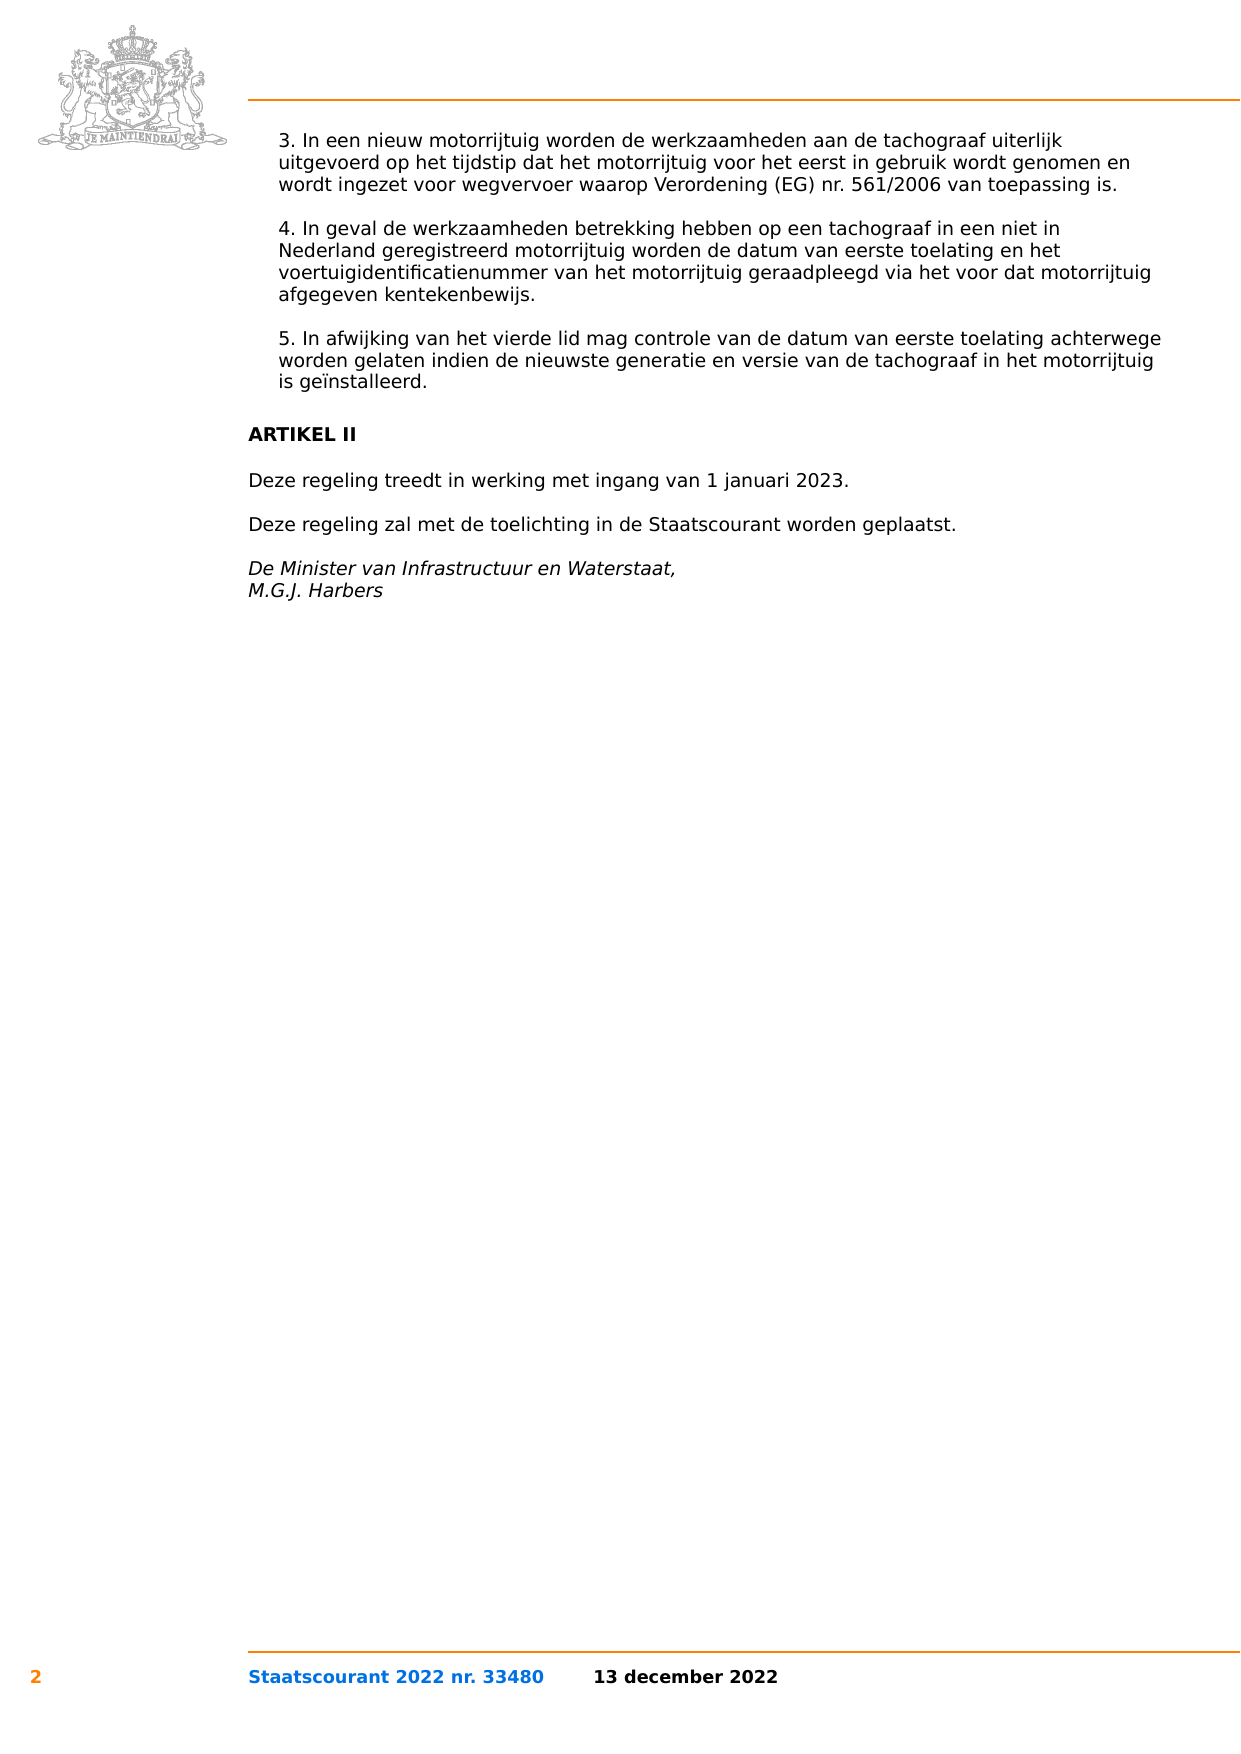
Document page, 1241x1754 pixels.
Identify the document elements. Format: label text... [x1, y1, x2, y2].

picture [38, 25, 227, 150]
text 3. In een nieuw motorrijtuig worden de werkzaamheden aan de tachograaf uiterlijk uitgevoerd op het tijdstip dat het motorrijtuig voor het eerst in gebruik wordt genomen en wordt ingezet voor wegvervoer waarop Verordening (EG) nr. 561/2006 van toepassing is. [278, 130, 1163, 196]
text De Minister van Infrastructuur en Waterstaat, M.G.J. Harbers [248, 558, 1163, 602]
text 4. In geval de werkzaamheden betrekking hebben op een tachograaf in een niet in Nederland geregistreerd motorrijtuig worden de datum van eerste toelating en het voertuigidentificatienummer van het motorrijtuig geraadpleegd via het voor dat motorrijtuig afgegeven kentekenbewijs. [278, 218, 1163, 306]
subtitle ARTIKEL II [248, 423, 1163, 445]
text 5. In afwijking van het vierde lid mag controle van de datum van eerste toelating achterwege worden gelaten indien de nieuwste generatie en versie van de tachograaf in het motorrijtuig is geïnstalleerd. [278, 327, 1163, 393]
text Deze regeling treedt in werking met ingang van 1 januari 2023. [248, 470, 1163, 492]
text Deze regeling zal met de toelichting in de Staatscourant worden geplaatst. [248, 514, 1163, 536]
